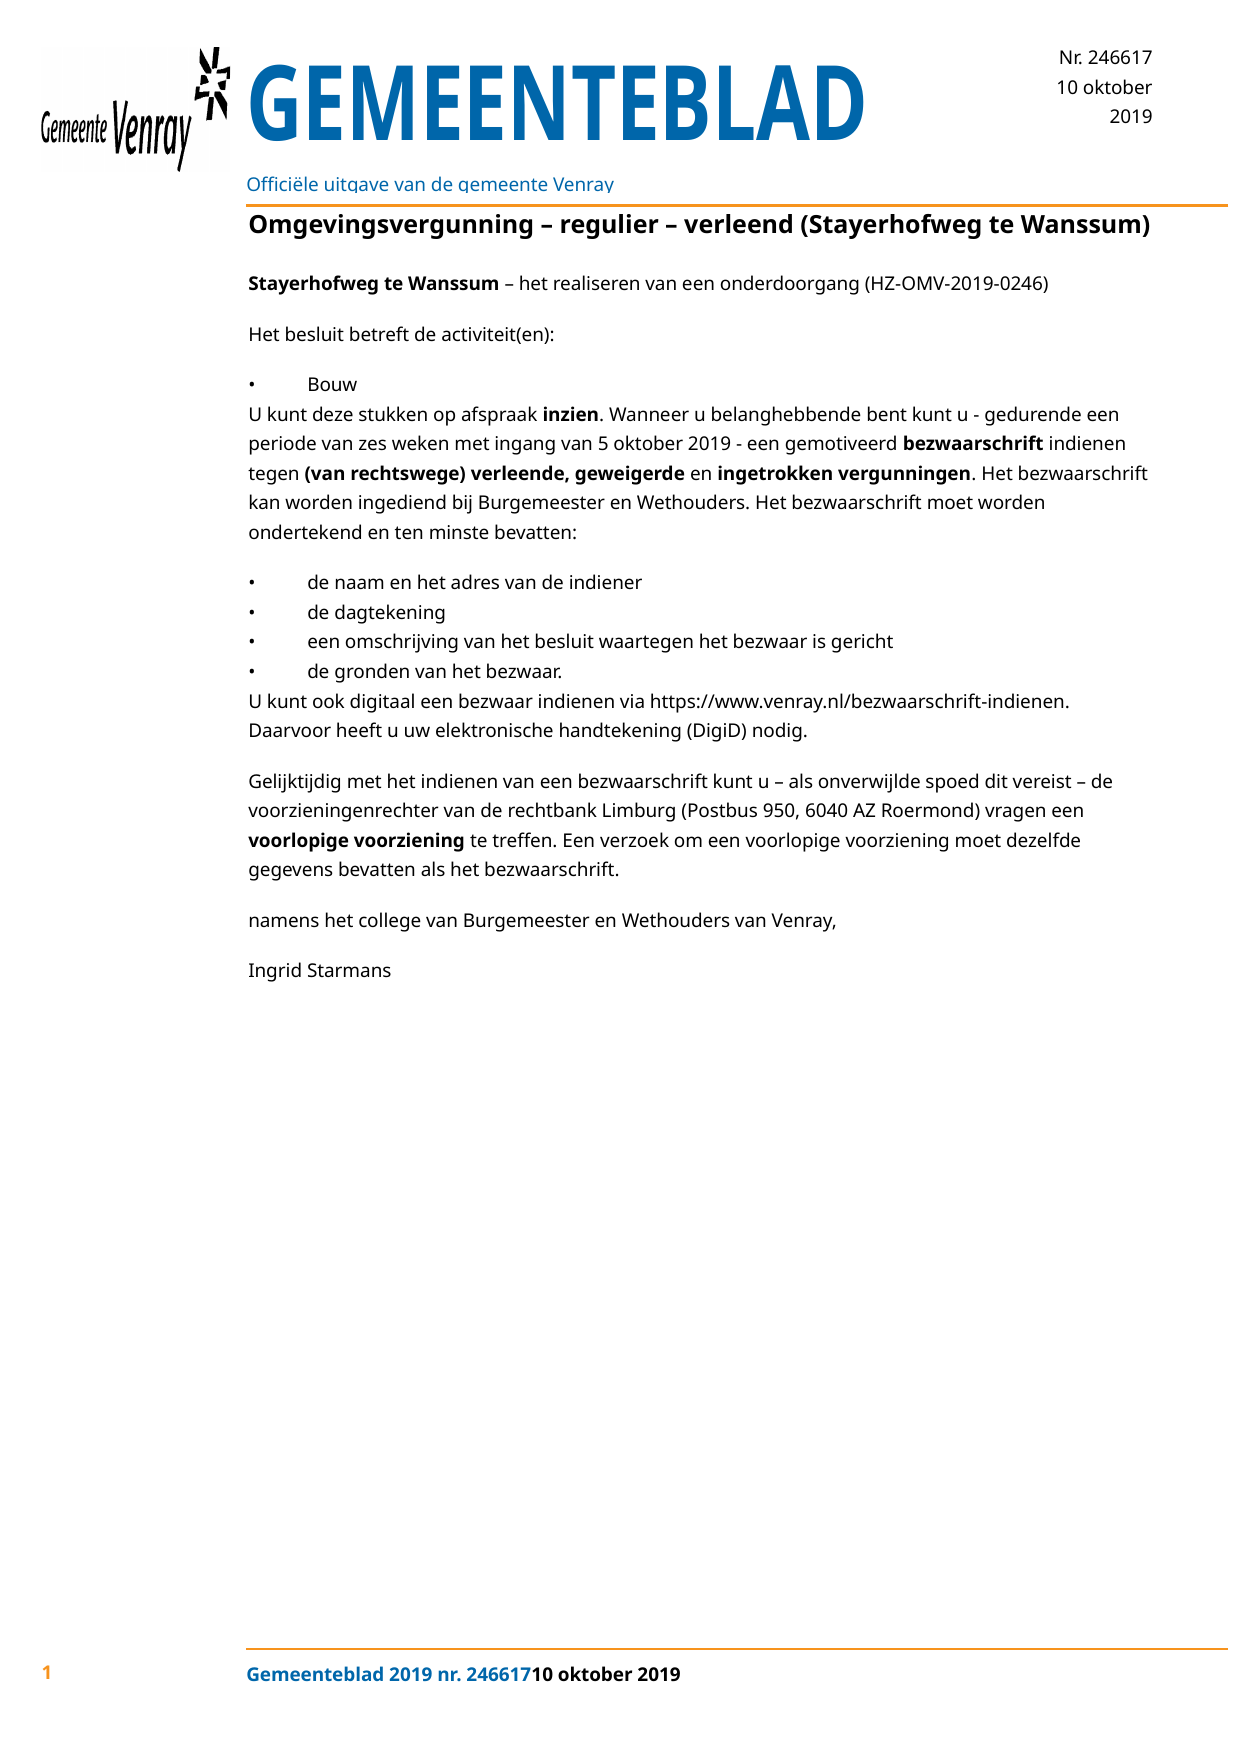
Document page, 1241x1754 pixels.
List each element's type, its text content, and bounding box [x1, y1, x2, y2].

text Stayerhofweg te Wanssum – het realiseren van een onderdoorgang (HZ-OMV-2019-0246) [248, 270, 1152, 296]
text U kunt deze stukken op afspraak inzien. Wanneer u belanghebbende bent kunt u - gedurende een periode van zes weken met ingang van 5 oktober 2019 - een gemotiveerd bezwaarschrift indienen tegen (van rechtswege) verleende, geweigerde en ingetrokken vergunningen. Het bezwaarschrift kan worden ingediend bij Burgemeester en Wethouders. Het bezwaarschrift moet worden ondertekend en ten minste bevatten: [248, 401, 1152, 545]
text Het besluit betreft de activiteit(en): [248, 321, 1152, 346]
list een omschrijving van het besluit waartegen het bezwaar is gericht [248, 629, 1152, 654]
text U kunt ook digitaal een bezwaar indienen via https://www.venray.nl/bezwaarschrift-indienen. Daarvoor heeft u uw elektronische handtekening (DigiD) nodig. [248, 688, 1152, 743]
text Gelijktijdig met het indienen van een bezwaarschrift kunt u – als onverwijlde spoed dit vereist – de voorzieningenrechter van de rechtbank Limburg (Postbus 950, 6040 AZ Roermond) vragen een voorlopige voorziening te treffen. Een verzoek om een voorlopige voorziening moet dezelfde gegevens bevatten als het bezwaarschrift. [248, 768, 1152, 882]
list de naam en het adres van de indiener [248, 569, 1152, 595]
text Omgevingsvergunning – regulier – verleend (Stayerhofweg te Wanssum) [248, 207, 1152, 241]
list de gronden van het bezwaar. [248, 658, 1152, 684]
text Ingrid Starmans [248, 957, 1152, 983]
text namens het college van Burgemeester en Wethouders van Venray, [248, 907, 1152, 933]
list de dagtekening [248, 599, 1152, 625]
list Bouw [248, 371, 1152, 397]
picture [41, 47, 231, 172]
